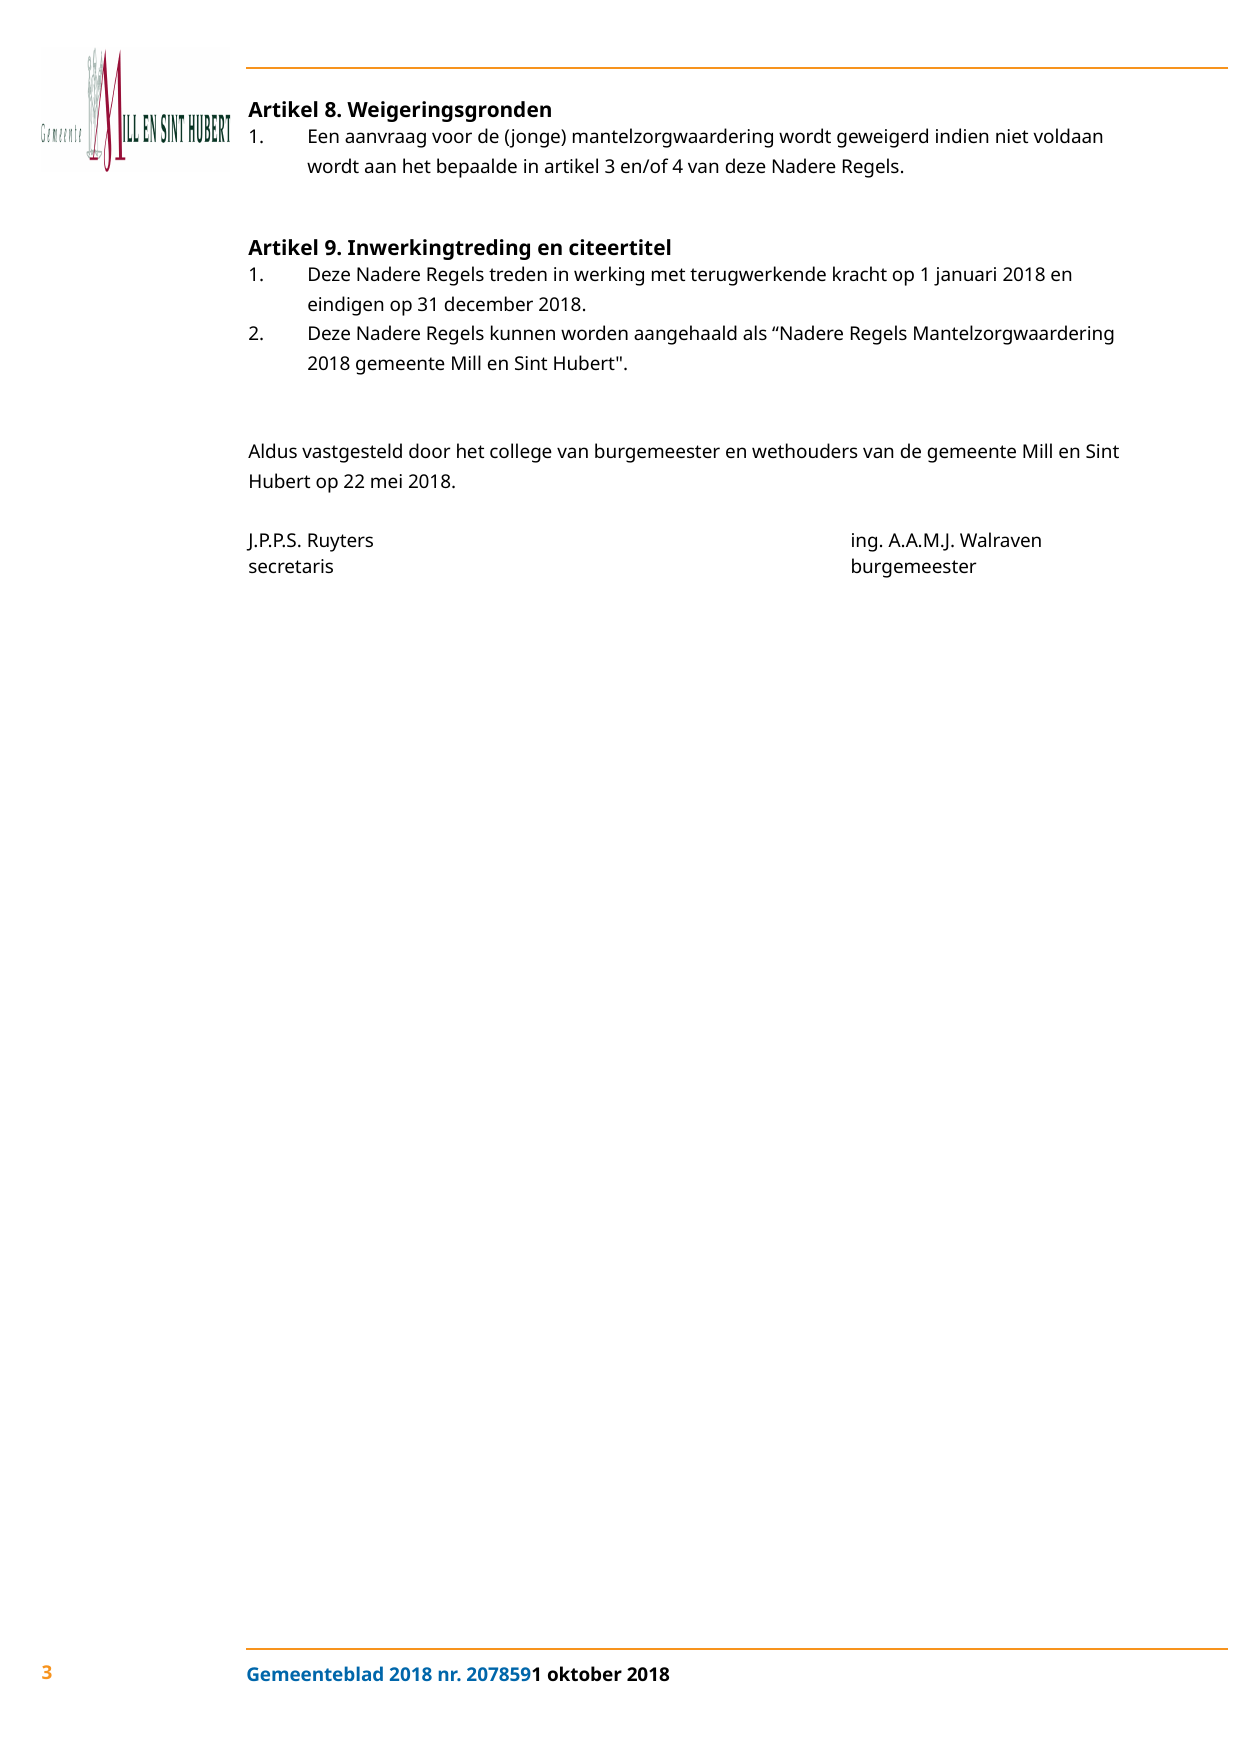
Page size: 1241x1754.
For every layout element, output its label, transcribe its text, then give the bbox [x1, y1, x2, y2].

table_cell [549, 553, 850, 579]
text Artikel 9. Inwerkingtreding en citeertitel [248, 233, 1152, 261]
list Een aanvraag voor de (jonge) mantelzorgwaardering wordt geweigerd indien niet voldaan wordt aan het bepaalde in artikel 3 en/of 4 van deze Nadere Regels. [248, 123, 1152, 178]
table_cell secretaris [248, 553, 549, 579]
list Deze Nadere Regels treden in werking met terugwerkende kracht op 1 januari 2018 en eindigen op 31 december 2018. [248, 261, 1152, 317]
table_header ing. A.A.M.J. Walraven [850, 528, 1152, 553]
table_header J.P.P.S. Ruyters [248, 528, 549, 553]
picture [41, 47, 231, 172]
table_cell burgemeester [850, 553, 1152, 579]
text Aldus vastgesteld door het college van burgemeester en wethouders van de gemeente Mill en Sint Hubert op 22 mei 2018. [248, 439, 1152, 494]
table_header [549, 528, 850, 553]
list Deze Nadere Regels kunnen worden aangehaald als “Nadere Regels Mantelzorgwaardering 2018 gemeente Mill en Sint Hubert". [248, 320, 1152, 376]
text Artikel 8. Weigeringsgronden [248, 95, 1152, 123]
